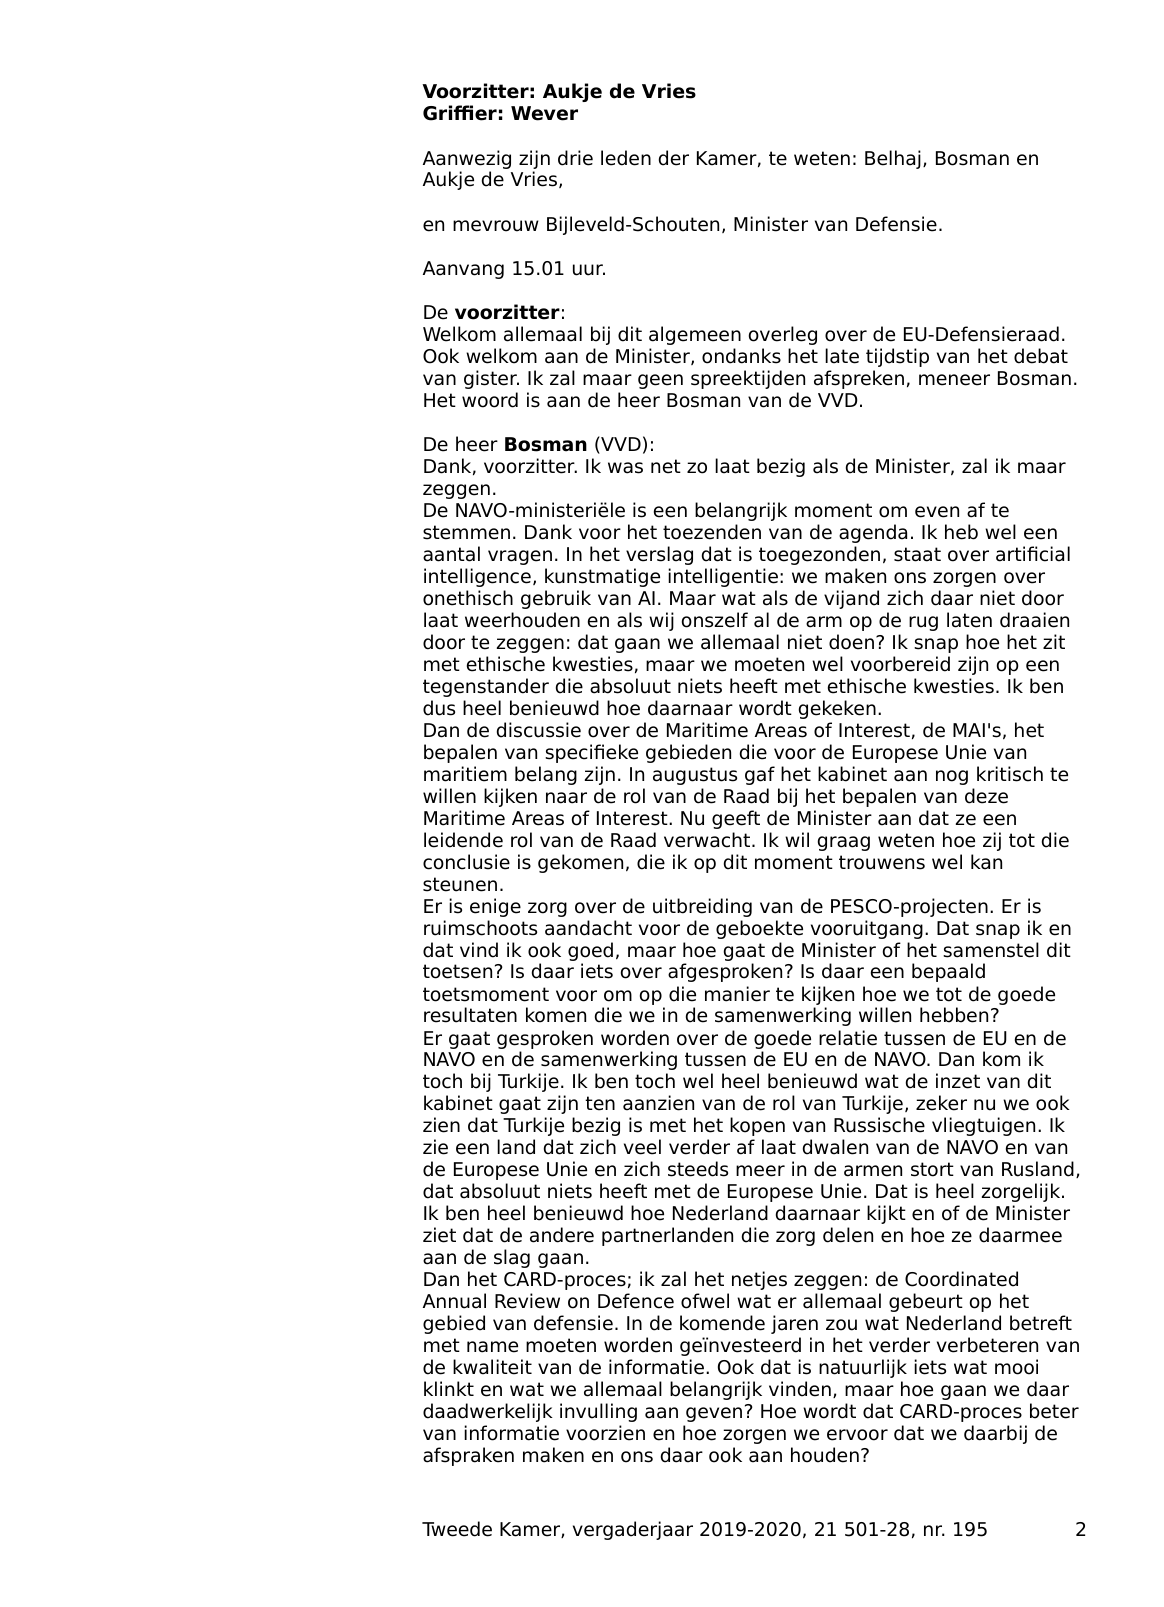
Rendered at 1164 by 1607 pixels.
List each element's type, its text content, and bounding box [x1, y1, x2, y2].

text Dan de discussie over de Maritime Areas of Interest, de MAI's, het bepalen van specifieke gebieden die voor de Europese Unie van maritiem belang zijn. In augustus gaf het kabinet aan nog kritisch te willen kijken naar de rol van de Raad bij het bepalen van deze Maritime Areas of Interest. Nu geeft de Minister aan dat ze een leidende rol van de Raad verwacht. Ik wil graag weten hoe zij tot die conclusie is gekomen, die ik op dit moment trouwens wel kan steunen. [422, 720, 1087, 896]
text Dank, voorzitter. Ik was net zo laat bezig als de Minister, zal ik maar zeggen. [422, 456, 1087, 500]
text Er gaat gesproken worden over de goede relatie tussen de EU en de NAVO en de samenwerking tussen de EU en de NAVO. Dan kom ik toch bij Turkije. Ik ben toch wel heel benieuwd wat de inzet van dit kabinet gaat zijn ten aanzien van de rol van Turkije, zeker nu we ook zien dat Turkije bezig is met het kopen van Russische vliegtuigen. Ik zie een land dat zich veel verder af laat dwalen van de NAVO en van de Europese Unie en zich steeds meer in de armen stort van Rusland, dat absoluut niets heeft met de Europese Unie. Dat is heel zorgelijk. Ik ben heel benieuwd hoe Nederland daarnaar kijkt en of de Minister ziet dat de andere partnerlanden die zorg delen en hoe ze daarmee aan de slag gaan. [422, 1027, 1087, 1269]
text Dan het CARD-proces; ik zal het netjes zeggen: de Coordinated Annual Review on Defence ofwel wat er allemaal gebeurt op het gebied van defensie. In de komende jaren zou wat Nederland betreft met name moeten worden geïnvesteerd in het verder verbeteren van de kwaliteit van de informatie. Ook dat is natuurlijk iets wat mooi klinkt en wat we allemaal belangrijk vinden, maar hoe gaan we daar daadwerkelijk invulling aan geven? Hoe wordt dat CARD-proces beter van informatie voorzien en hoe zorgen we ervoor dat we daarbij de afspraken maken en ons daar ook aan houden? [422, 1269, 1087, 1467]
text Aanvang 15.01 uur. [422, 258, 1087, 280]
text en mevrouw Bijleveld-Schouten, Minister van Defensie. [422, 213, 1087, 236]
text Voorzitter: Aukje de Vries [422, 81, 1087, 103]
text De heer Bosman (VVD): [422, 434, 1087, 456]
text Welkom allemaal bij dit algemeen overleg over de EU-Defensieraad. Ook welkom aan de Minister, ondanks het late tijdstip van het debat van gister. Ik zal maar geen spreektijden afspreken, meneer Bosman. Het woord is aan de heer Bosman van de VVD. [422, 324, 1087, 412]
text De NAVO-ministeriële is een belangrijk moment om even af te stemmen. Dank voor het toezenden van de agenda. Ik heb wel een aantal vragen. In het verslag dat is toegezonden, staat over artificial intelligence, kunstmatige intelligentie: we maken ons zorgen over onethisch gebruik van AI. Maar wat als de vijand zich daar niet door laat weerhouden en als wij onszelf al de arm op de rug laten draaien door te zeggen: dat gaan we allemaal niet doen? Ik snap hoe het zit met ethische kwesties, maar we moeten wel voorbereid zijn op een tegenstander die absoluut niets heeft met ethische kwesties. Ik ben dus heel benieuwd hoe daarnaar wordt gekeken. [422, 500, 1087, 720]
text Griffier: Wever [422, 103, 1087, 125]
text Aanwezig zijn drie leden der Kamer, te weten: Belhaj, Bosman en Aukje de Vries, [422, 147, 1087, 191]
text Er is enige zorg over de uitbreiding van de PESCO-projecten. Er is ruimschoots aandacht voor de geboekte vooruitgang. Dat snap ik en dat vind ik ook goed, maar hoe gaat de Minister of het samenstel dit toetsen? Is daar iets over afgesproken? Is daar een bepaald toetsmoment voor om op die manier te kijken hoe we tot de goede resultaten komen die we in de samenwerking willen hebben? [422, 896, 1087, 1027]
text De voorzitter: [422, 302, 1087, 324]
